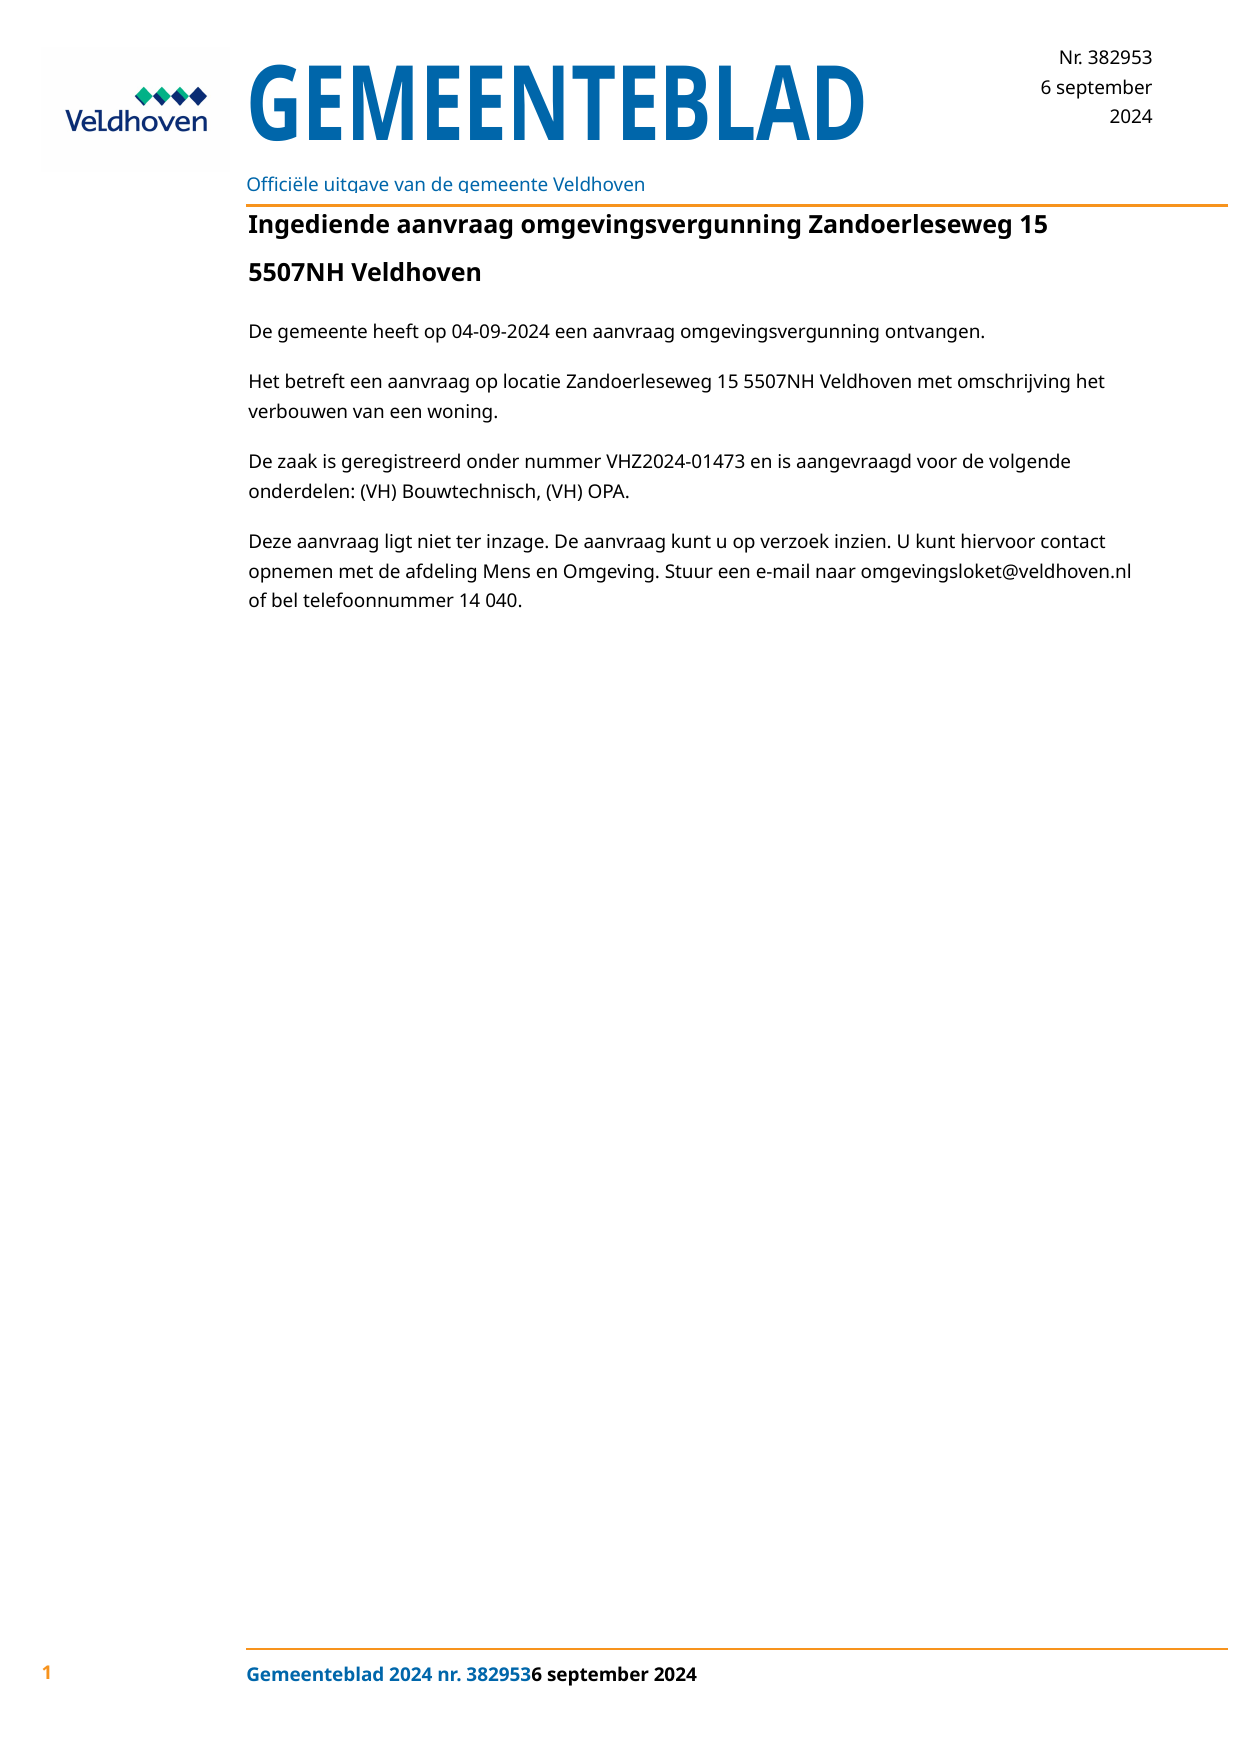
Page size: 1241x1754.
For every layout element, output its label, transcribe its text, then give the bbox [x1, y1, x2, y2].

text De gemeente heeft op 04-09-2024 een aanvraag omgevingsvergunning ontvangen. [248, 318, 1152, 344]
text Ingediende aanvraag omgevingsvergunning Zandoerleseweg 15 5507NH Veldhoven [248, 207, 1152, 288]
picture [41, 47, 231, 172]
text Deze aanvraag ligt niet ter inzage. De aanvraag kunt u op verzoek inzien. U kunt hiervoor contact opnemen met de afdeling Mens en Omgeving. Stuur een e-mail naar omgevingsloket@veldhoven.nl of bel telefoonnummer 14 040. [248, 528, 1152, 613]
text Het betreft een aanvraag op locatie Zandoerleseweg 15 5507NH Veldhoven met omschrijving het verbouwen van een woning. [248, 368, 1152, 424]
text De zaak is geregistreerd onder nummer VHZ2024-01473 en is aangevraagd voor de volgende onderdelen: (VH) Bouwtechnisch, (VH) OPA. [248, 448, 1152, 504]
